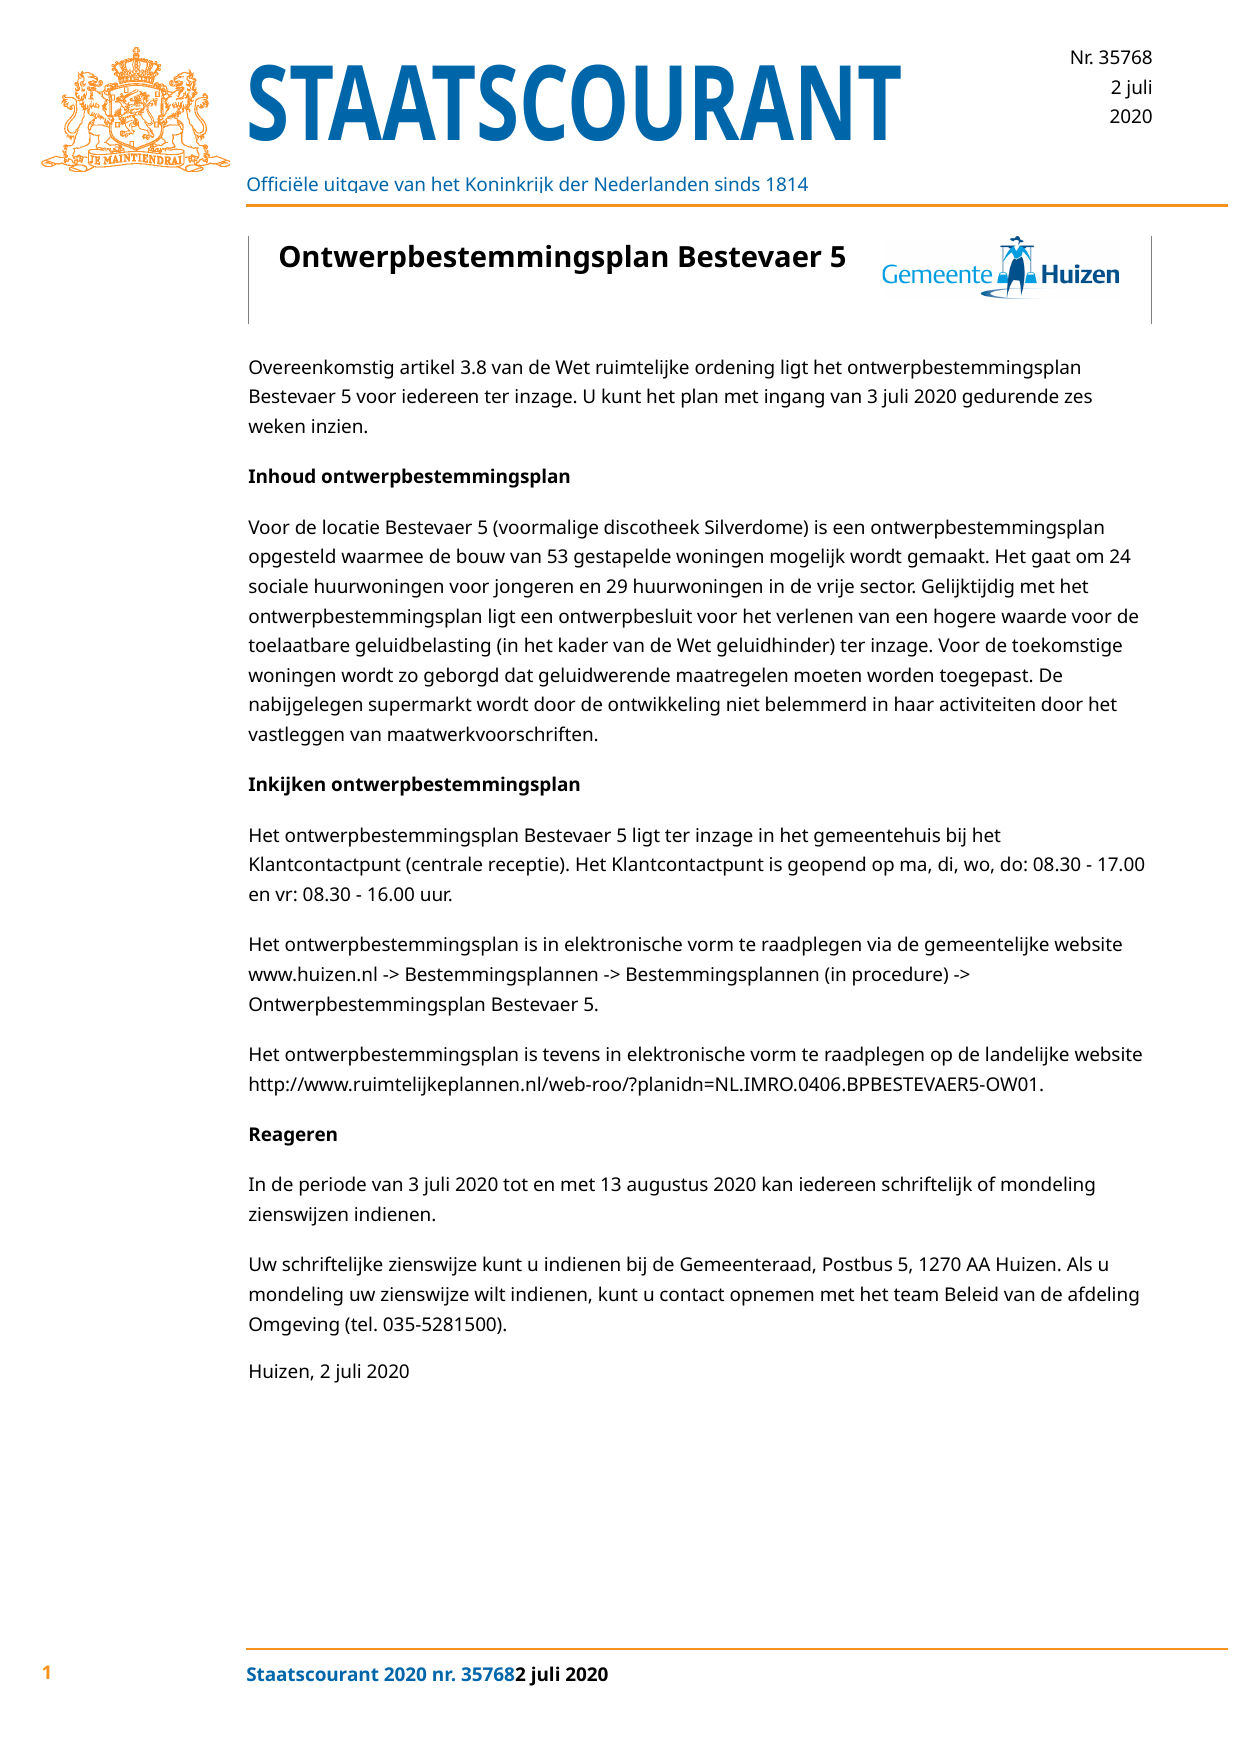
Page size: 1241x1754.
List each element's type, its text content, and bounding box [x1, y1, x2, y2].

text Huizen, 2 juli 2020 [248, 1358, 1152, 1384]
text Reageren [248, 1121, 1152, 1147]
text Overeenkomstig artikel 3.8 van de Wet ruimtelijke ordening ligt het ontwerpbestemmingsplan Bestevaer 5 voor iedereen ter inzage. U kunt het plan met ingang van 3 juli 2020 gedurende zes weken inzien. [248, 354, 1152, 439]
text Het ontwerpbestemmingsplan is tevens in elektronische vorm te raadplegen op de landelijke website http://www.ruimtelijkeplannen.nl/web-roo/?planidn=NL.IMRO.0406.BPBESTEVAER5-OW01. [248, 1041, 1152, 1096]
table_header Ontwerpbestemmingsplan Bestevaer 5 [249, 236, 850, 324]
text Inkijken ontwerpbestemmingsplan [248, 772, 1152, 797]
text Het ontwerpbestemmingsplan Bestevaer 5 ligt ter inzage in het gemeentehuis bij het Klantcontactpunt (centrale receptie). Het Klantcontactpunt is geopend op ma, di, wo, do: 08.30 - 17.00 en vr: 08.30 - 16.00 uur. [248, 822, 1152, 907]
picture [882, 236, 1119, 299]
text Uw schriftelijke zienswijze kunt u indienen bij de Gemeenteraad, Postbus 5, 1270 AA Huizen. Als u mondeling uw zienswijze wilt indienen, kunt u contact opnemen met het team Beleid van de afdeling Omgeving (tel. 035-5281500). [248, 1252, 1152, 1336]
table_header [850, 236, 1151, 324]
text Voor de locatie Bestevaer 5 (voormalige discotheek Silverdome) is een ontwerpbestemmingsplan opgesteld waarmee de bouw van 53 gestapelde woningen mogelijk wordt gemaakt. Het gaat om 24 sociale huurwoningen voor jongeren en 29 huurwoningen in de vrije sector. Gelijktijdig met het ontwerpbestemmingsplan ligt een ontwerpbesluit voor het verlenen van een hogere waarde voor de toelaatbare geluidbelasting (in het kader van de Wet geluidhinder) ter inzage. Voor de toekomstige woningen wordt zo geborgd dat geluidwerende maatregelen moeten worden toegepast. De nabijgelegen supermarkt wordt door de ontwikkeling niet belemmerd in haar activiteiten door het vastleggen van maatwerkvoorschriften. [248, 514, 1152, 747]
picture [41, 47, 231, 172]
text In de periode van 3 juli 2020 tot en met 13 augustus 2020 kan iedereen schriftelijk of mondeling zienswijzen indienen. [248, 1172, 1152, 1227]
text Inhoud ontwerpbestemmingsplan [248, 464, 1152, 489]
text Het ontwerpbestemmingsplan is in elektronische vorm te raadplegen via de gemeentelijke website www.huizen.nl -> Bestemmingsplannen -> Bestemmingsplannen (in procedure) -> Ontwerpbestemmingsplan Bestevaer 5. [248, 932, 1152, 1016]
